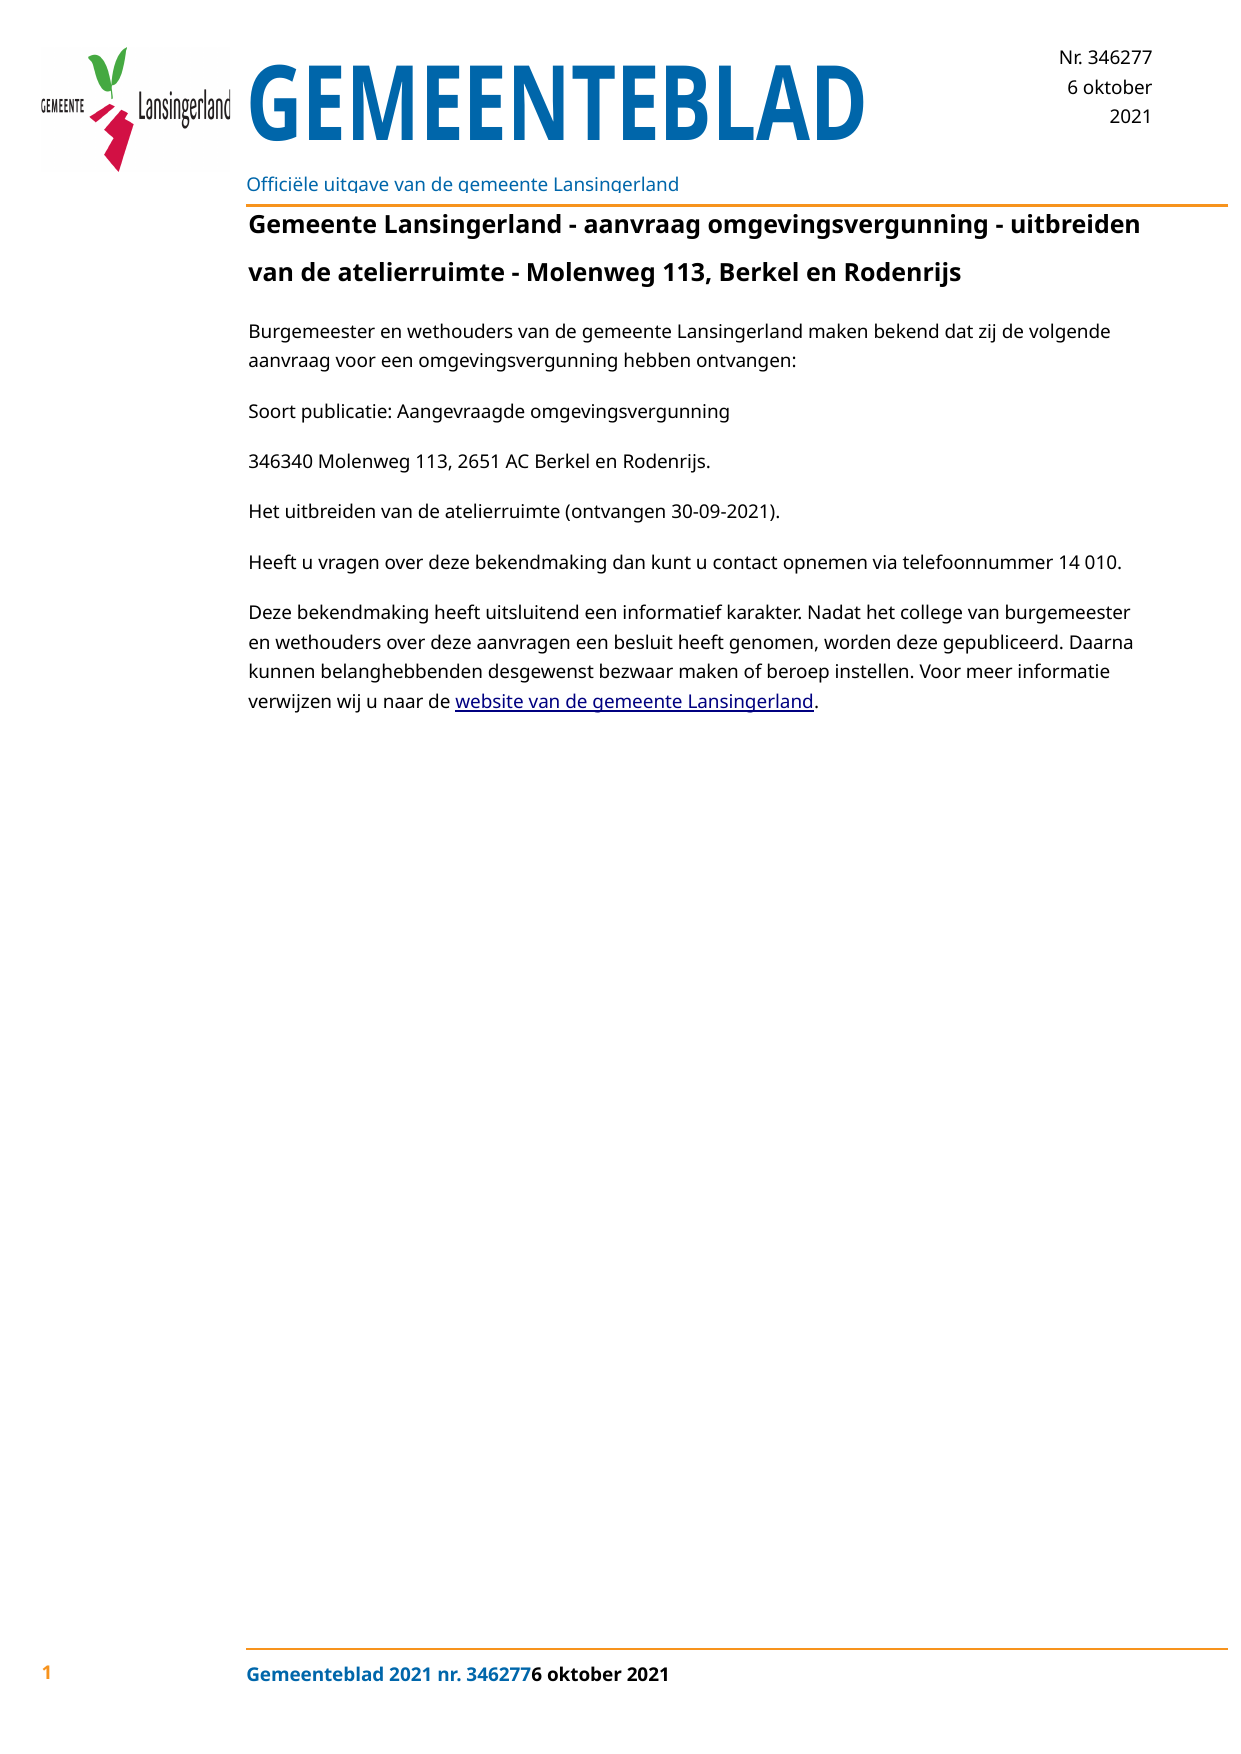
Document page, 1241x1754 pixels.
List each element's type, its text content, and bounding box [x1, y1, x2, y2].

text Het uitbreiden van de atelierruimte (ontvangen 30-09-2021). [248, 499, 1152, 524]
text Soort publicatie: Aangevraagde omgevingsvergunning [248, 398, 1152, 424]
picture [41, 47, 231, 172]
text Heeft u vragen over deze bekendmaking dan kunt u contact opnemen via telefoonnummer 14 010. [248, 549, 1152, 575]
text Burgemeester en wethouders van de gemeente Lansingerland maken bekend dat zij de volgende aanvraag voor een omgevingsvergunning hebben ontvangen: [248, 318, 1152, 373]
text Gemeente Lansingerland - aanvraag omgevingsvergunning - uitbreiden van de atelierruimte - Molenweg 113, Berkel en Rodenrijs [248, 207, 1152, 288]
text 346340 Molenweg 113, 2651 AC Berkel en Rodenrijs. [248, 448, 1152, 474]
text Deze bekendmaking heeft uitsluitend een informatief karakter. Nadat het college van burgemeester en wethouders over deze aanvragen een besluit heeft genomen, worden deze gepubliceerd. Daarna kunnen belanghebbenden desgewenst bezwaar maken of beroep instellen. Voor meer informatie verwijzen wij u naar de website van de gemeente Lansingerland. [248, 599, 1152, 714]
